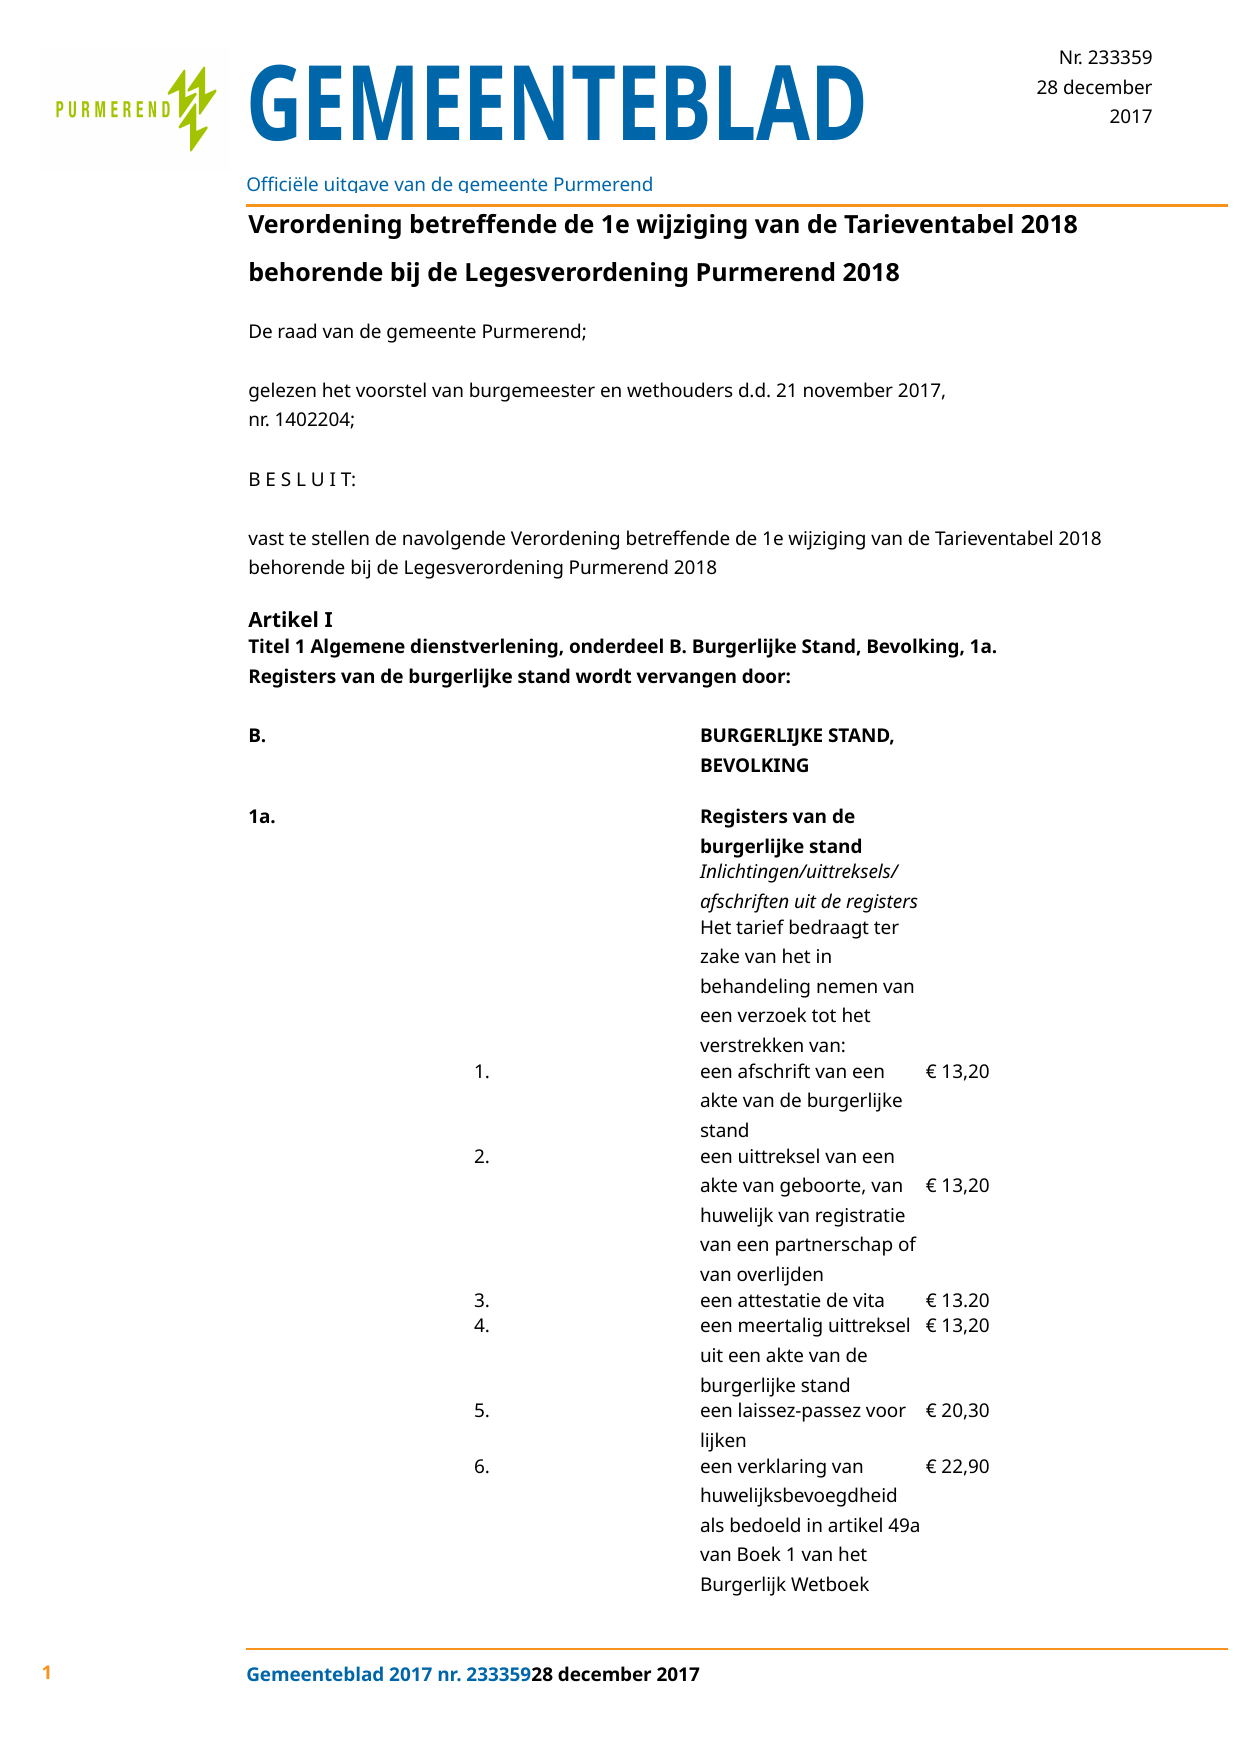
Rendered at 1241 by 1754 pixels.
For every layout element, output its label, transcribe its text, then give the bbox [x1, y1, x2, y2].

table_cell [248, 859, 474, 914]
table_cell € 13.20 [926, 1287, 1152, 1313]
table_cell [926, 914, 1152, 1058]
table_cell € 13,20 [926, 1058, 1152, 1143]
table_cell Registers van de burgerlijke stand [700, 803, 926, 859]
table_cell een uittreksel van een akte van geboorte, van huwelijk van registratie van een partnerschap of van overlijden [700, 1143, 926, 1287]
table_cell een attestatie de vita [700, 1287, 926, 1313]
table_cell 5. [474, 1398, 700, 1453]
table_cell [926, 859, 1152, 914]
table_cell een afschrift van een akte van de burgerlijke stand [700, 1058, 926, 1143]
table_cell [474, 778, 700, 803]
table_cell [248, 1143, 474, 1287]
table_cell [926, 803, 1152, 859]
table_cell [474, 859, 700, 914]
table_cell Het tarief bedraagt ter zake van het in behandeling nemen van een verzoek tot het verstrekken van: [700, 914, 926, 1058]
table_cell [248, 1398, 474, 1453]
table_cell een verklaring van huwelijksbevoegdheid als bedoeld in artikel 49a van Boek 1 van het Burgerlijk Wetboek [700, 1453, 926, 1597]
text gelezen het voorstel van burgemeester en wethouders d.d. 21 november 2017, [248, 377, 1152, 403]
table_cell Inlichtingen/uittreksels/afschriften uit de registers [700, 859, 926, 914]
table_cell [700, 778, 926, 803]
table_cell een laissez-passez voor lijken [700, 1398, 926, 1453]
table_cell [248, 914, 474, 1058]
table_cell 1a. [248, 803, 474, 859]
text vast te stellen de navolgende Verordening betreffende de 1e wijziging van de Tarieventabel 2018 behorende bij de Legesverordening Purmerend 2018 [248, 525, 1152, 580]
table_header [926, 722, 1152, 778]
text Verordening betreffende de 1e wijziging van de Tarieventabel 2018 behorende bij de Legesverordening Purmerend 2018 [248, 207, 1152, 288]
text Titel 1 Algemene dienstverlening, onderdeel B. Burgerlijke Stand, Bevolking, 1a. [248, 633, 1152, 659]
table_cell € 13,20 [926, 1313, 1152, 1398]
picture [41, 47, 231, 172]
table_cell een meertalig uittreksel uit een akte van de burgerlijke stand [700, 1313, 926, 1398]
text De raad van de gemeente Purmerend; [248, 318, 1152, 344]
table_cell 1. [474, 1058, 700, 1143]
table_header BURGERLIJKE STAND, BEVOLKING [700, 722, 926, 778]
table_cell [474, 914, 700, 1058]
table_header B. [248, 722, 474, 778]
text nr. 1402204; [248, 407, 1152, 432]
table_cell 2. [474, 1143, 700, 1287]
table_cell € 13,20 [926, 1143, 1152, 1287]
table_cell € 20,30 [926, 1398, 1152, 1453]
table_cell 3. [474, 1287, 700, 1313]
table_cell [926, 778, 1152, 803]
table_cell 4. [474, 1313, 700, 1398]
text B E S L U I T: [248, 466, 1152, 492]
table_cell [248, 1453, 474, 1597]
text Registers van de burgerlijke stand wordt vervangen door: [248, 663, 1152, 689]
table_cell [248, 1058, 474, 1143]
table_cell [248, 778, 474, 803]
text Artikel I [248, 605, 1152, 633]
table_cell € 22,90 [926, 1453, 1152, 1597]
table_cell 6. [474, 1453, 700, 1597]
table_cell [248, 1313, 474, 1398]
table_cell [248, 1287, 474, 1313]
table_header [474, 722, 700, 778]
table_cell [474, 803, 700, 859]
